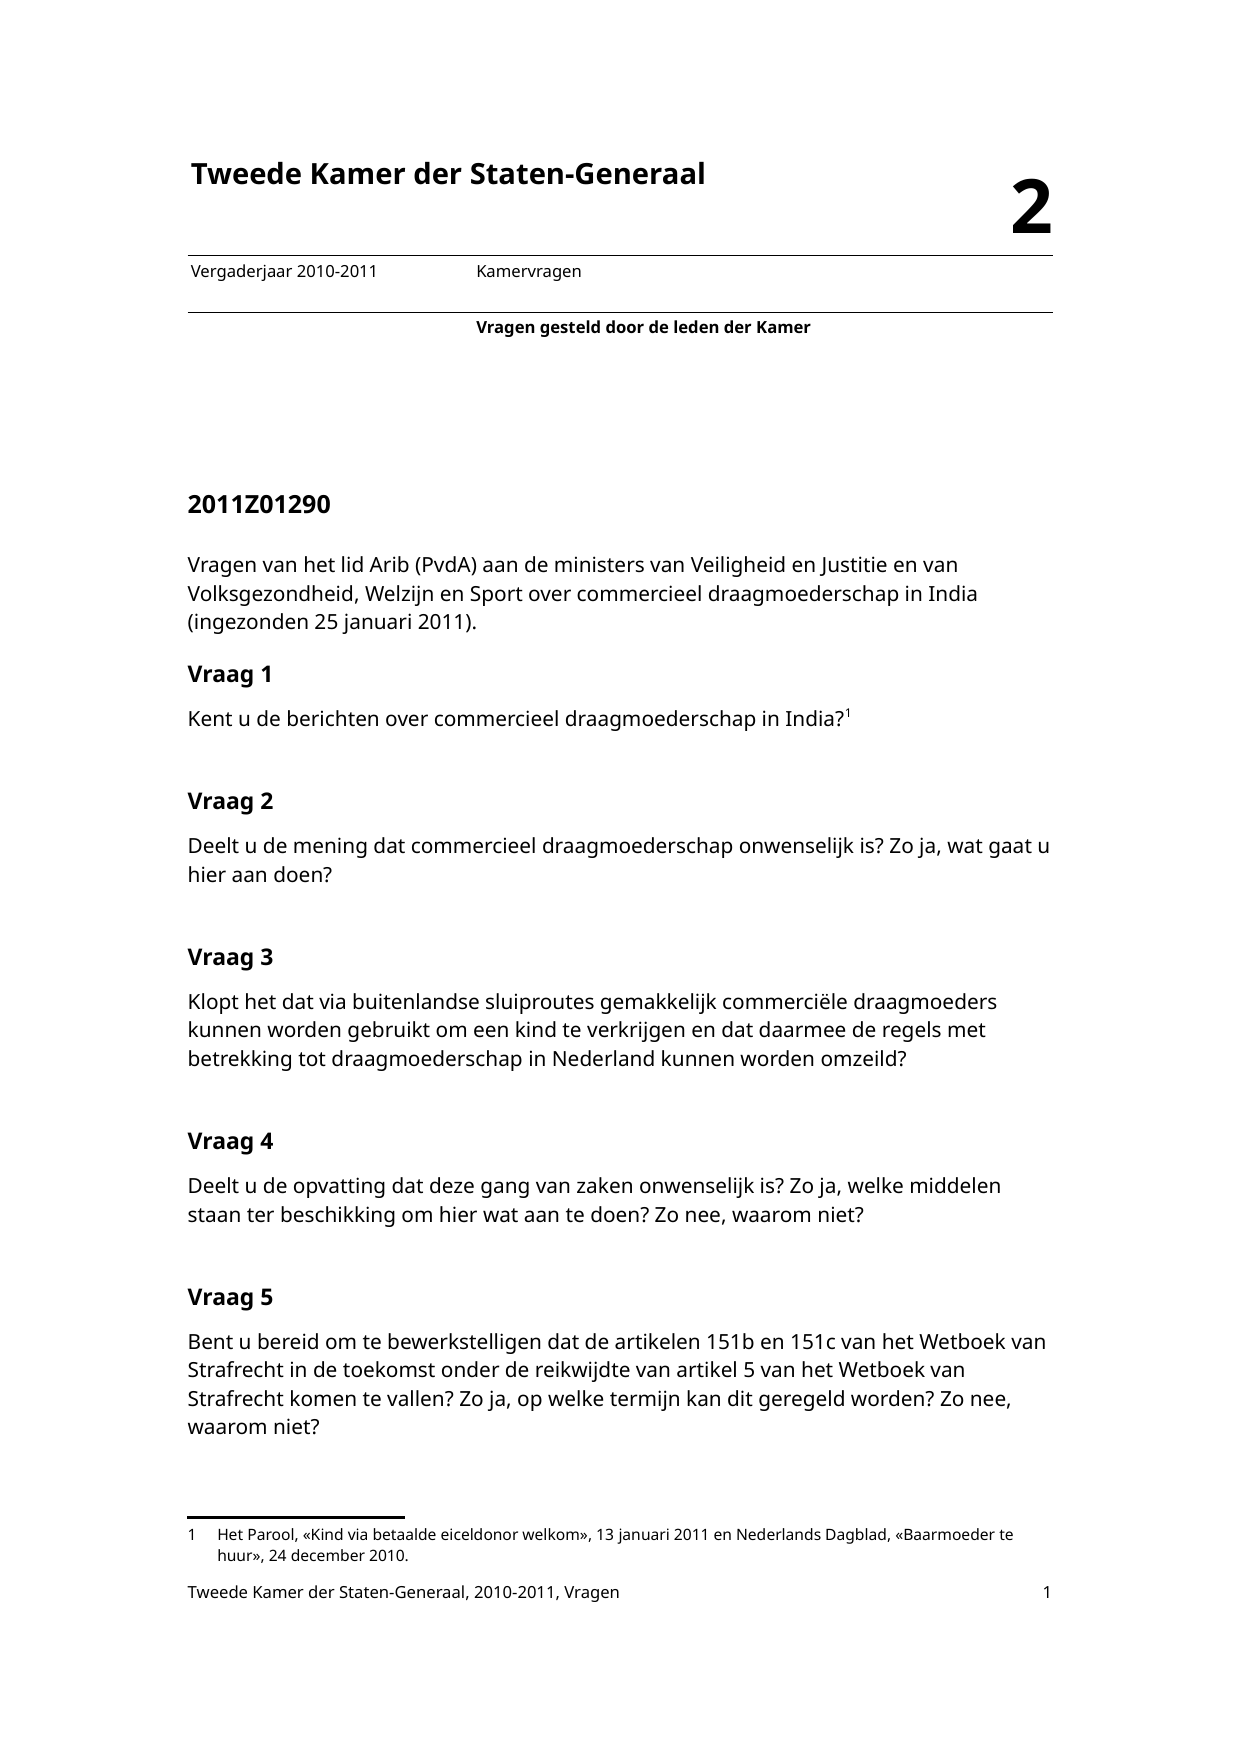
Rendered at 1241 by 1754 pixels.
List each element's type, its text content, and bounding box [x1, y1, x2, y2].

subtitle Vraag 3 [187, 941, 1053, 972]
text Vragen van het lid Arib (PvdA) aan de ministers van Veiligheid en Justitie en van Volksgezondheid, Welzijn en Sport over commercieel draagmoederschap in India (ingezonden 25 januari 2011). [187, 550, 1053, 636]
text Kent u de berichten over commercieel draagmoederschap in India? [187, 704, 1053, 733]
text Bent u bereid om te bewerkstelligen dat de artikelen 151b en 151c van het Wetboek van Strafrecht in de toekomst onder de reikwijdte van artikel 5 van het Wetboek van Strafrecht komen te vallen? Zo ja, op welke termijn kan dit geregeld worden? Zo nee, waarom niet? [187, 1327, 1053, 1441]
table_cell [188, 313, 473, 339]
text Klopt het dat via buitenlandse sluiproutes gemakkelijk commerciële draagmoeders kunnen worden gebruikt om een kind te verkrijgen en dat daarmee de regels met betrekking tot draagmoederschap in Nederland kunnen worden omzeild? [187, 987, 1053, 1072]
subtitle Vraag 4 [187, 1125, 1053, 1156]
text Deelt u de opvatting dat deze gang van zaken onwenselijk is? Zo ja, welke middelen staan ter beschikking om hier wat aan te doen? Zo nee, waarom niet? [187, 1171, 1053, 1228]
table_cell Vragen gesteld door de leden der Kamer [473, 313, 1053, 339]
subtitle Vraag 1 [187, 658, 1053, 689]
table_cell Vergaderjaar 2010-2011 [188, 256, 473, 312]
table_header Tweede Kamer der Staten-Generaal [188, 150, 879, 255]
text Deelt u de mening dat commercieel draagmoederschap onwenselijk is? Zo ja, wat gaat u hier aan doen? [187, 832, 1053, 888]
table_header 2 [880, 150, 1053, 255]
text 2011Z01290 [187, 487, 1053, 521]
subtitle Vraag 2 [187, 785, 1053, 817]
subtitle Vraag 5 [187, 1281, 1053, 1312]
text Het Parool, «Kind via betaalde eiceldonor welkom», 13 januari 2011 en Nederlands Dagblad, «Baarmoeder te huur», 24 december 2010. [187, 1509, 1053, 1566]
table_cell Kamervragen [473, 256, 1053, 312]
